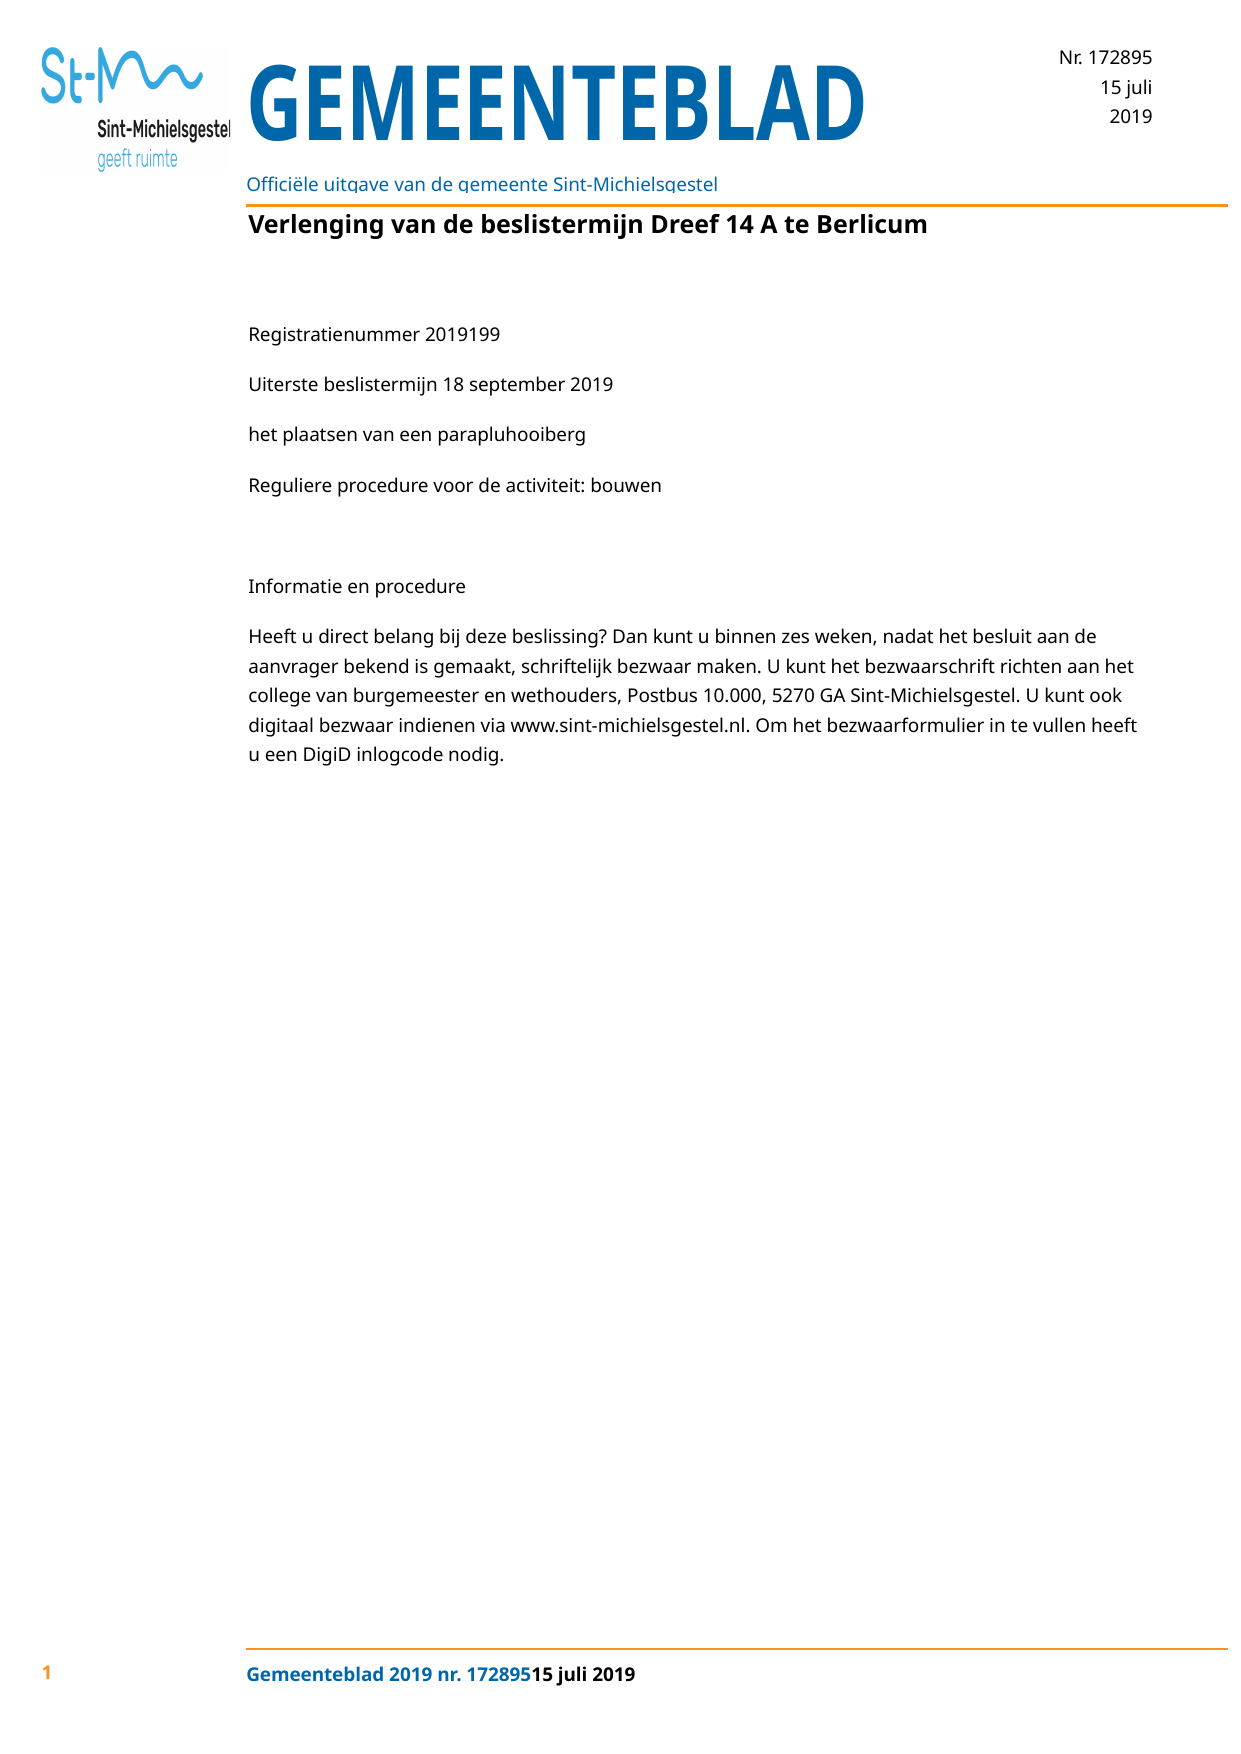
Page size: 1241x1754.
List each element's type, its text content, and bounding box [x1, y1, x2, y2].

text Reguliere procedure voor de activiteit: bouwen [248, 472, 1152, 498]
text Verlenging van de beslistermijn Dreef 14 A te Berlicum [248, 207, 1152, 241]
text Registratienummer 2019199 [248, 321, 1152, 346]
text Informatie en procedure [248, 573, 1152, 598]
text Uiterste beslistermijn 18 september 2019 [248, 371, 1152, 397]
text het plaatsen van een parapluhooiberg [248, 422, 1152, 447]
picture [41, 47, 231, 172]
text Heeft u direct belang bij deze beslissing? Dan kunt u binnen zes weken, nadat het besluit aan de aanvrager bekend is gemaakt, schriftelijk bezwaar maken. U kunt het bezwaarschrift richten aan het college van burgemeester en wethouders, Postbus 10.000, 5270 GA Sint-Michielsgestel. U kunt ook digitaal bezwaar indienen via www.sint-michielsgestel.nl. Om het bezwaarformulier in te vullen heeft u een DigiD inlogcode nodig. [248, 623, 1152, 767]
